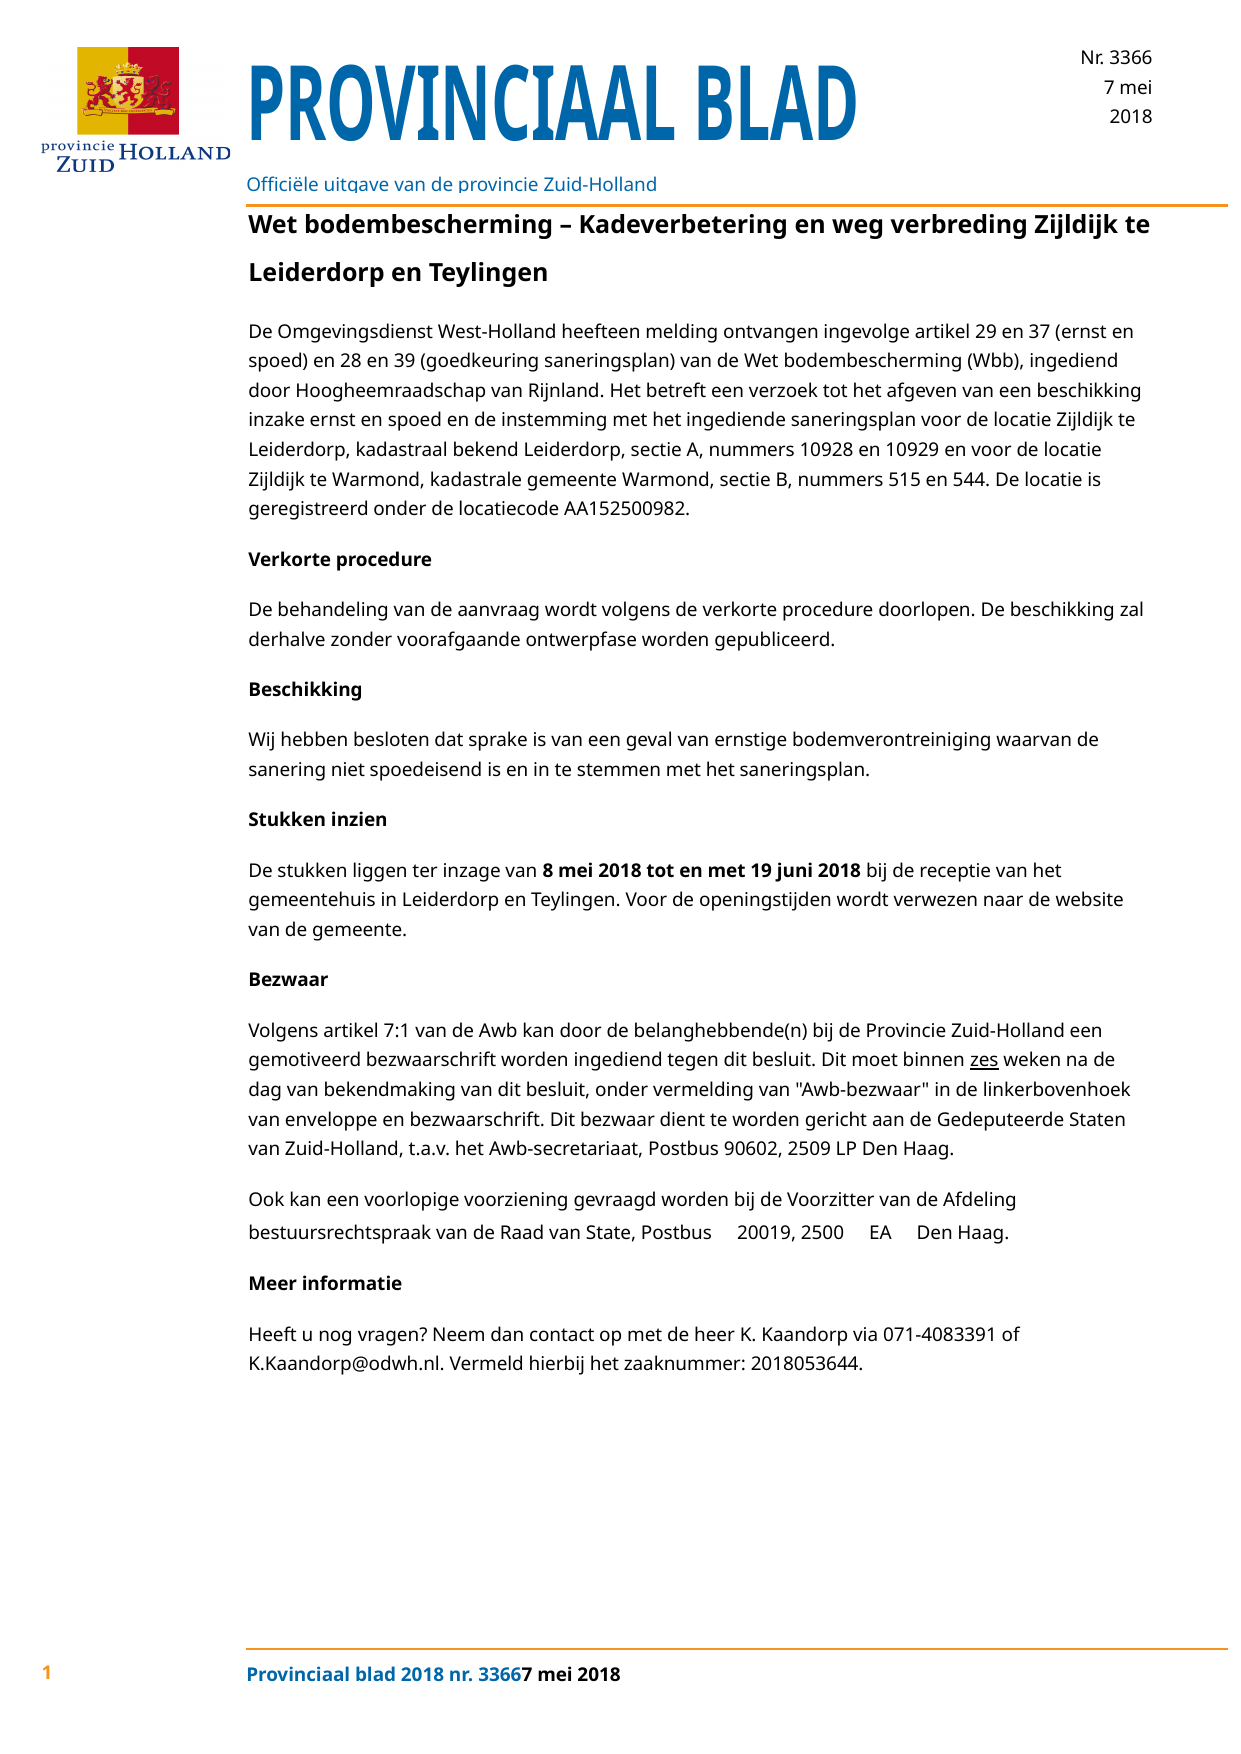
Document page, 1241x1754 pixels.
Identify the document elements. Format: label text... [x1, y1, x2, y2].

text De stukken liggen ter inzage van 8 mei 2018 tot en met 19 juni 2018 bij de receptie van het gemeentehuis in Leiderdorp en Teylingen. Voor de openingstijden wordt verwezen naar de website van de gemeente. [248, 857, 1152, 942]
text Bezwaar [248, 967, 1152, 992]
text Verkorte procedure [248, 546, 1152, 572]
text Beschikking [248, 676, 1152, 702]
picture [41, 47, 231, 172]
text Wet bodembescherming – Kadeverbetering en weg verbreding Zijldijk te Leiderdorp en Teylingen [248, 207, 1152, 288]
text Heeft u nog vragen? Neem dan contact op met de heer K. Kaandorp via 071-4083391 of K.Kaandorp@odwh.nl. Vermeld hierbij het zaaknummer: 2018053644. [248, 1321, 1152, 1376]
text Stukken inzien [248, 807, 1152, 832]
text Meer informatie [248, 1270, 1152, 1296]
text De behandeling van de aanvraag wordt volgens de verkorte procedure doorlopen. De beschikking zal derhalve zonder voorafgaande ontwerpfase worden gepubliceerd. [248, 596, 1152, 652]
text De Omgevingsdienst West-Holland heefteen melding ontvangen ingevolge artikel 29 en 37 (ernst en spoed) en 28 en 39 (goedkeuring saneringsplan) van de Wet bodembescherming (Wbb), ingediend door Hoogheemraadschap van Rijnland. Het betreft een verzoek tot het afgeven van een beschikking inzake ernst en spoed en de instemming met het ingediende saneringsplan voor de locatie Zijldijk te Leiderdorp, kadastraal bekend Leiderdorp, sectie A, nummers 10928 en 10929 en voor de locatie Zijldijk te Warmond, kadastrale gemeente Warmond, sectie B, nummers 515 en 544. De locatie is geregistreerd onder de locatiecode AA152500982. [248, 318, 1152, 521]
text Wij hebben besloten dat sprake is van een geval van ernstige bodemverontreiniging waarvan de sanering niet spoedeisend is en in te stemmen met het saneringsplan. [248, 727, 1152, 782]
text Ook kan een voorlopige voorziening gevraagd worden bij de Voorzitter van de Afdeling bestuursrechtspraak van de Raad van State, Postbus 20019, 2500 EA Den Haag. [248, 1186, 1152, 1245]
text Volgens artikel 7:1 van de Awb kan door de belanghebbende(n) bij de Provincie Zuid-Holland een gemotiveerd bezwaarschrift worden ingediend tegen dit besluit. Dit moet binnen zes weken na de dag van bekendmaking van dit besluit, onder vermelding van "Awb-bezwaar" in de linkerbovenhoek van enveloppe en bezwaarschrift. Dit bezwaar dient te worden gericht aan de Gedeputeerde Staten van Zuid-Holland, t.a.v. het Awb-secretariaat, Postbus 90602, 2509 LP Den Haag. [248, 1017, 1152, 1161]
